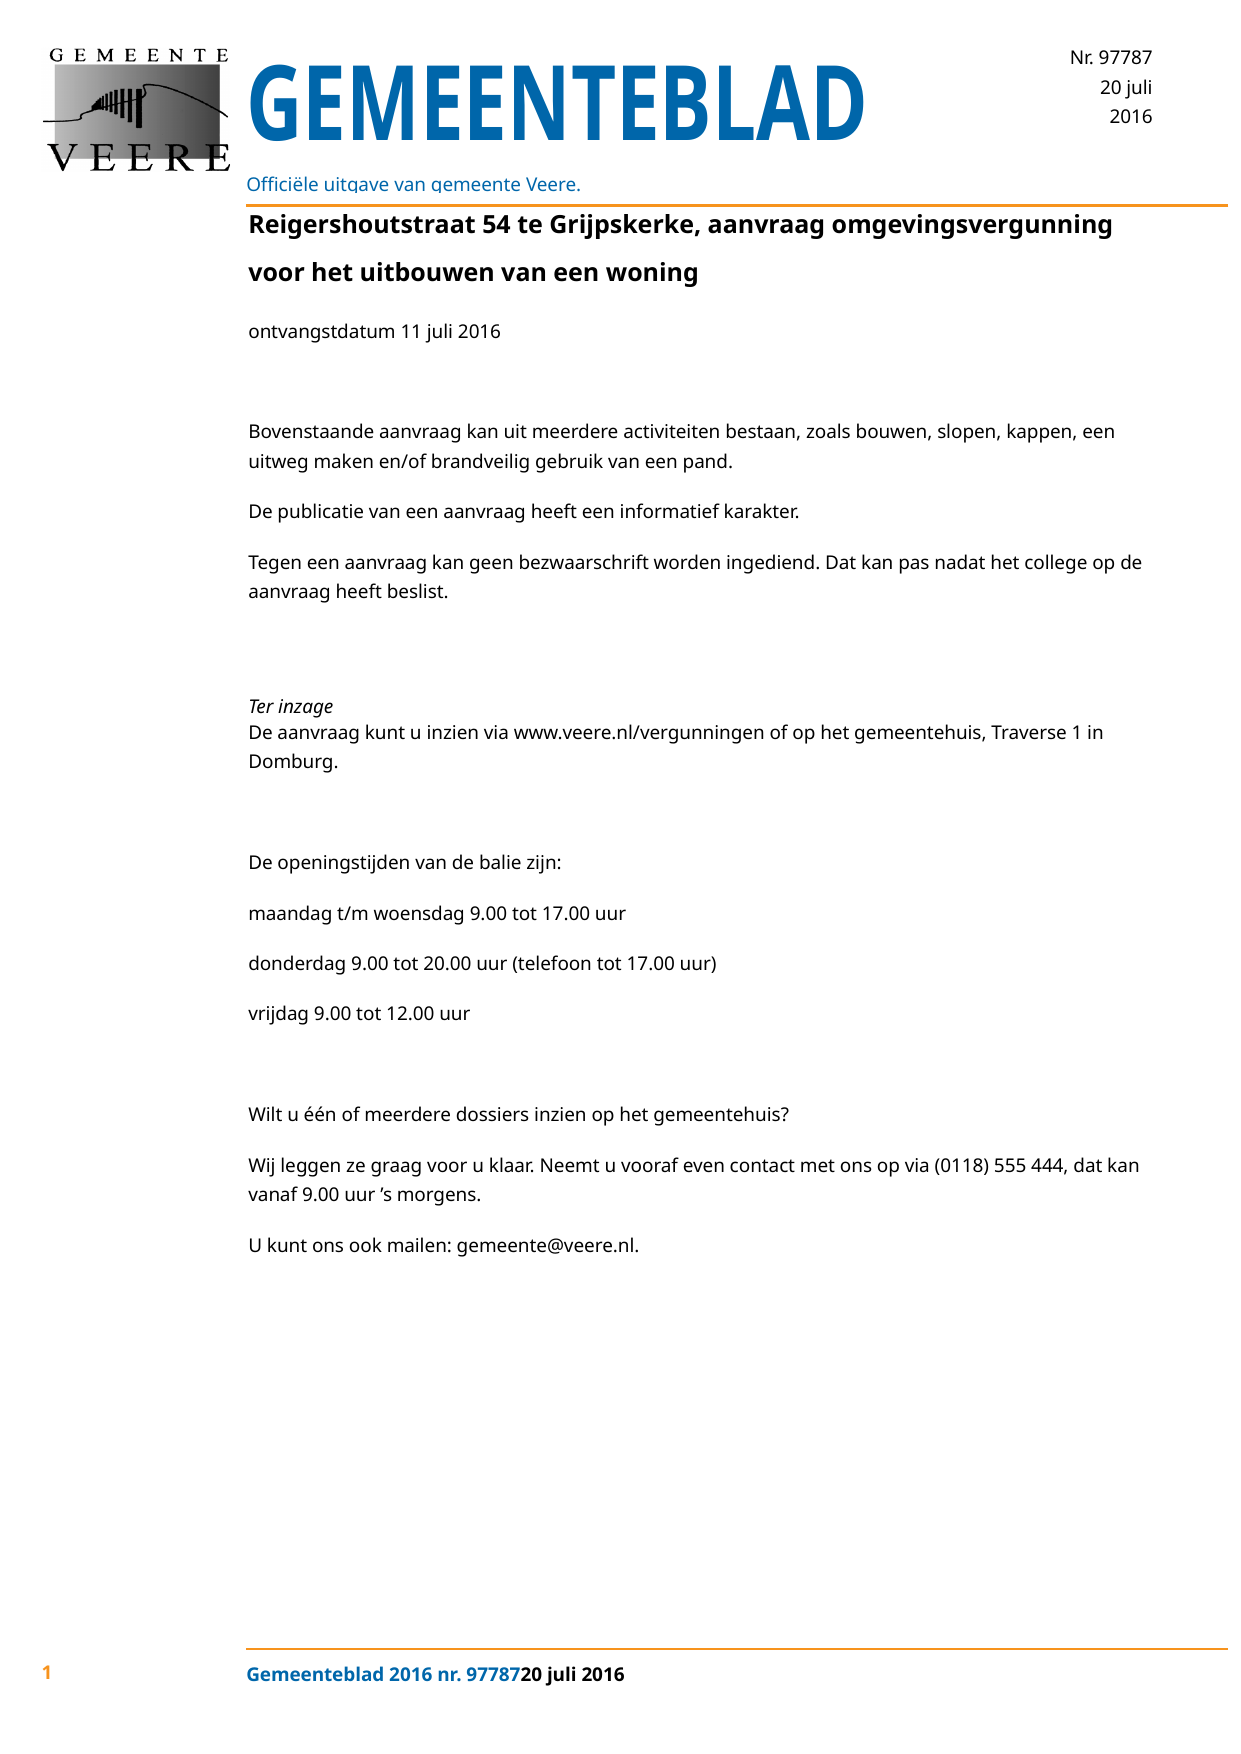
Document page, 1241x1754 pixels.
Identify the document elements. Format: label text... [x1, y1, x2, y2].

text maandag t/m woensdag 9.00 tot 17.00 uur [248, 900, 1152, 925]
picture [41, 47, 231, 172]
text De openingstijden van de balie zijn: [248, 849, 1152, 875]
text Wij leggen ze graag voor u klaar. Neemt u vooraf even contact met ons op via (0118) 555 444, dat kan vanaf 9.00 uur ’s morgens. [248, 1152, 1152, 1207]
text Wilt u één of meerdere dossiers inzien op het gemeentehuis? [248, 1101, 1152, 1127]
text Bovenstaande aanvraag kan uit meerdere activiteiten bestaan, zoals bouwen, slopen, kappen, een uitweg maken en/of brandveilig gebruik van een pand. [248, 419, 1152, 474]
text ontvangstdatum 11 juli 2016 [248, 318, 1152, 344]
text donderdag 9.00 tot 20.00 uur (telefoon tot 17.00 uur) [248, 950, 1152, 976]
text De aanvraag kunt u inzien via www.veere.nl/vergunningen of op het gemeentehuis, Traverse 1 in Domburg. [248, 719, 1152, 774]
text vrijdag 9.00 tot 12.00 uur [248, 1001, 1152, 1026]
text Tegen een aanvraag kan geen bezwaarschrift worden ingediend. Dat kan pas nadat het college op de aanvraag heeft beslist. [248, 549, 1152, 604]
text Ter inzage [248, 693, 1152, 719]
text De publicatie van een aanvraag heeft een informatief karakter. [248, 499, 1152, 524]
text U kunt ons ook mailen: gemeente@veere.nl. [248, 1232, 1152, 1257]
text Reigershoutstraat 54 te Grijpskerke, aanvraag omgevingsvergunning voor het uitbouwen van een woning [248, 207, 1152, 288]
